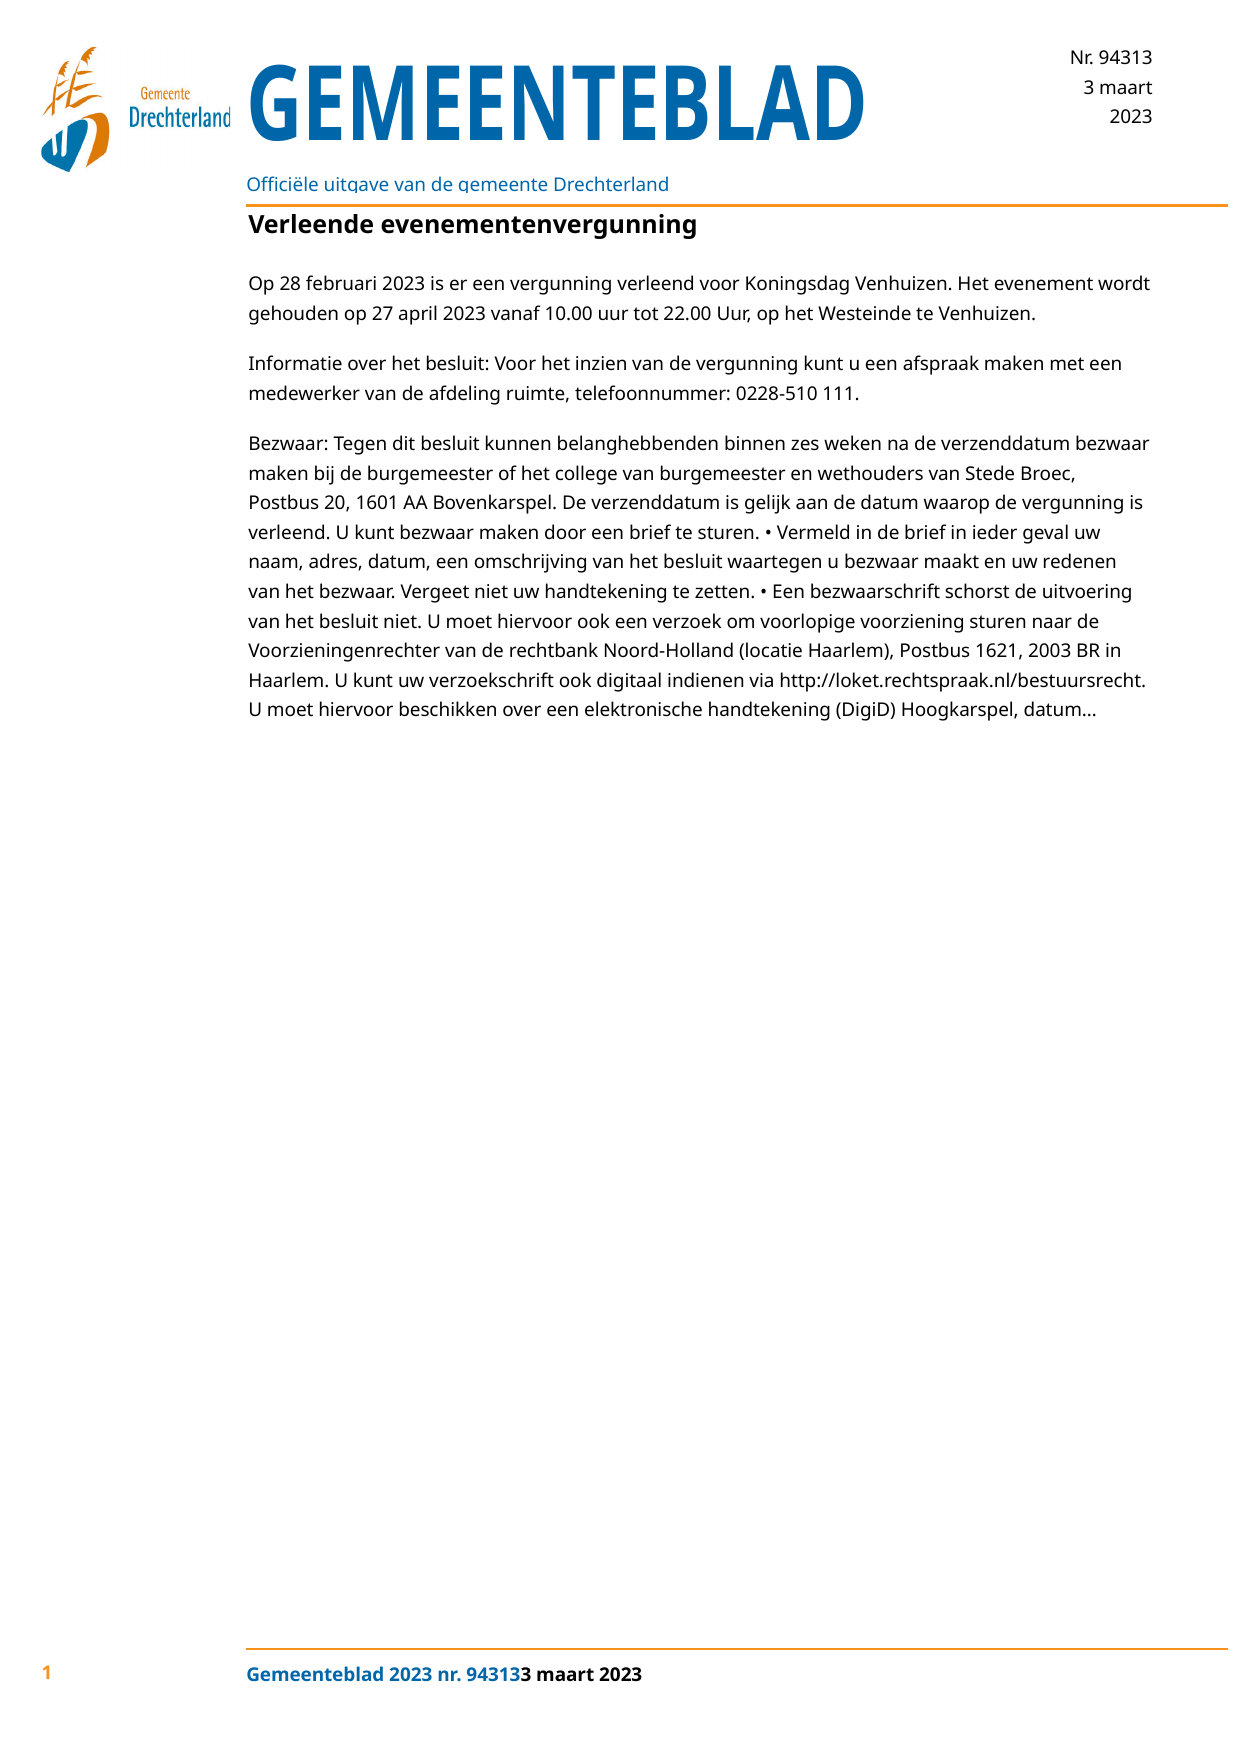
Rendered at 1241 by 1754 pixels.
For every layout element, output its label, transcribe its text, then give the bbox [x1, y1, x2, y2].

text Op 28 februari 2023 is er een vergunning verleend voor Koningsdag Venhuizen. Het evenement wordt gehouden op 27 april 2023 vanaf 10.00 uur tot 22.00 Uur, op het Westeinde te Venhuizen. [248, 270, 1152, 326]
picture [41, 158, 64, 172]
picture [226, 115, 231, 124]
text Informatie over het besluit: Voor het inzien van de vergunning kunt u een afspraak maken met een medewerker van de afdeling ruimte, telefoonnummer: 0228-510 111. [248, 350, 1152, 406]
picture [41, 47, 231, 172]
text Verleende evenementenvergunning [248, 207, 1152, 241]
text Bezwaar: Tegen dit besluit kunnen belanghebbenden binnen zes weken na de verzenddatum bezwaar maken bij de burgemeester of het college van burgemeester en wethouders van Stede Broec, Postbus 20, 1601 AA Bovenkarspel. De verzenddatum is gelijk aan de datum waarop de vergunning is verleend. U kunt bezwaar maken door een brief te sturen. • Vermeld in de brief in ieder geval uw naam, adres, datum, een omschrijving van het besluit waartegen u bezwaar maakt en uw redenen van het bezwaar. Vergeet niet uw handtekening te zetten. • Een bezwaarschrift schorst de uitvoering van het besluit niet. U moet hiervoor ook een verzoek om voorlopige voorziening sturen naar de Voorzieningenrechter van de rechtbank Noord-Holland (locatie Haarlem), Postbus 1621, 2003 BR in Haarlem. U kunt uw verzoekschrift ook digitaal indienen via http://loket.rechtspraak.nl/bestuursrecht. U moet hiervoor beschikken over een elektronische handtekening (DigiD) Hoogkarspel, datum… [248, 430, 1152, 722]
